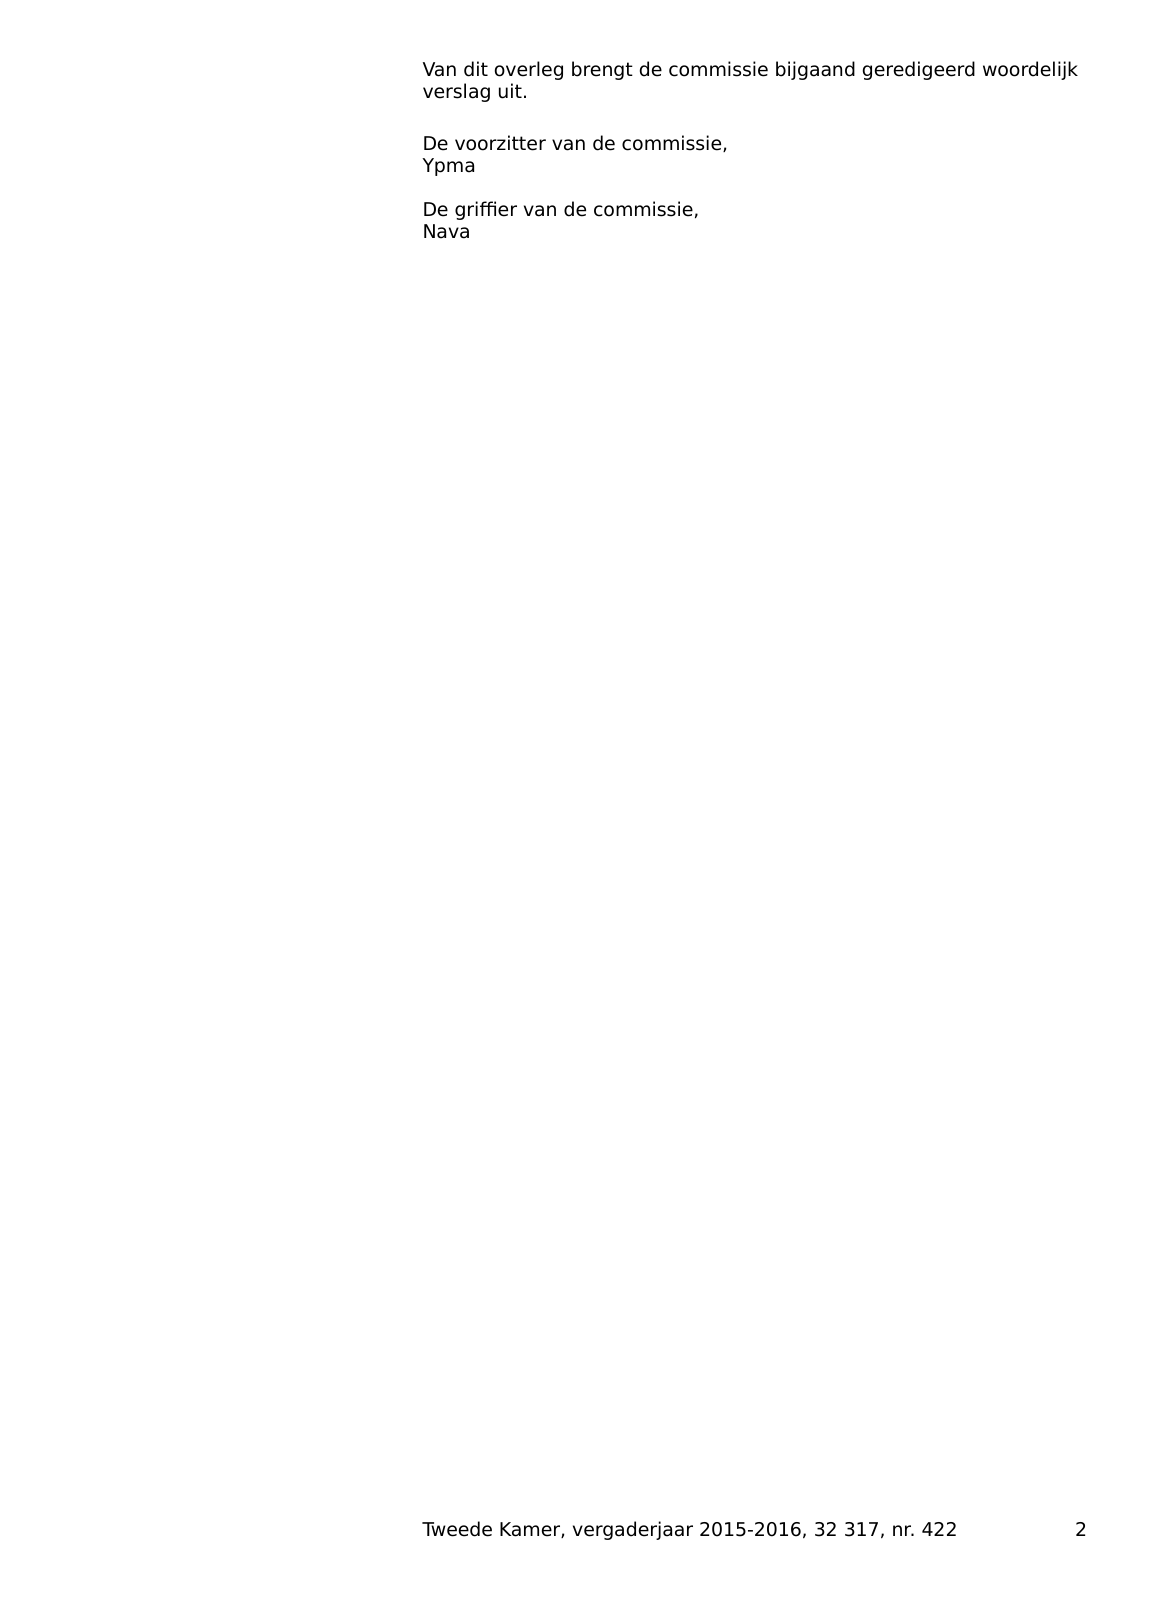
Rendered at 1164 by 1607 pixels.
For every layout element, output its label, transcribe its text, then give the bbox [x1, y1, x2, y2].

text De griffier van de commissie, Nava [422, 199, 1087, 243]
text Van dit overleg brengt de commissie bijgaand geredigeerd woordelijk verslag uit. [422, 59, 1087, 103]
text De voorzitter van de commissie, Ypma [422, 133, 1087, 177]
